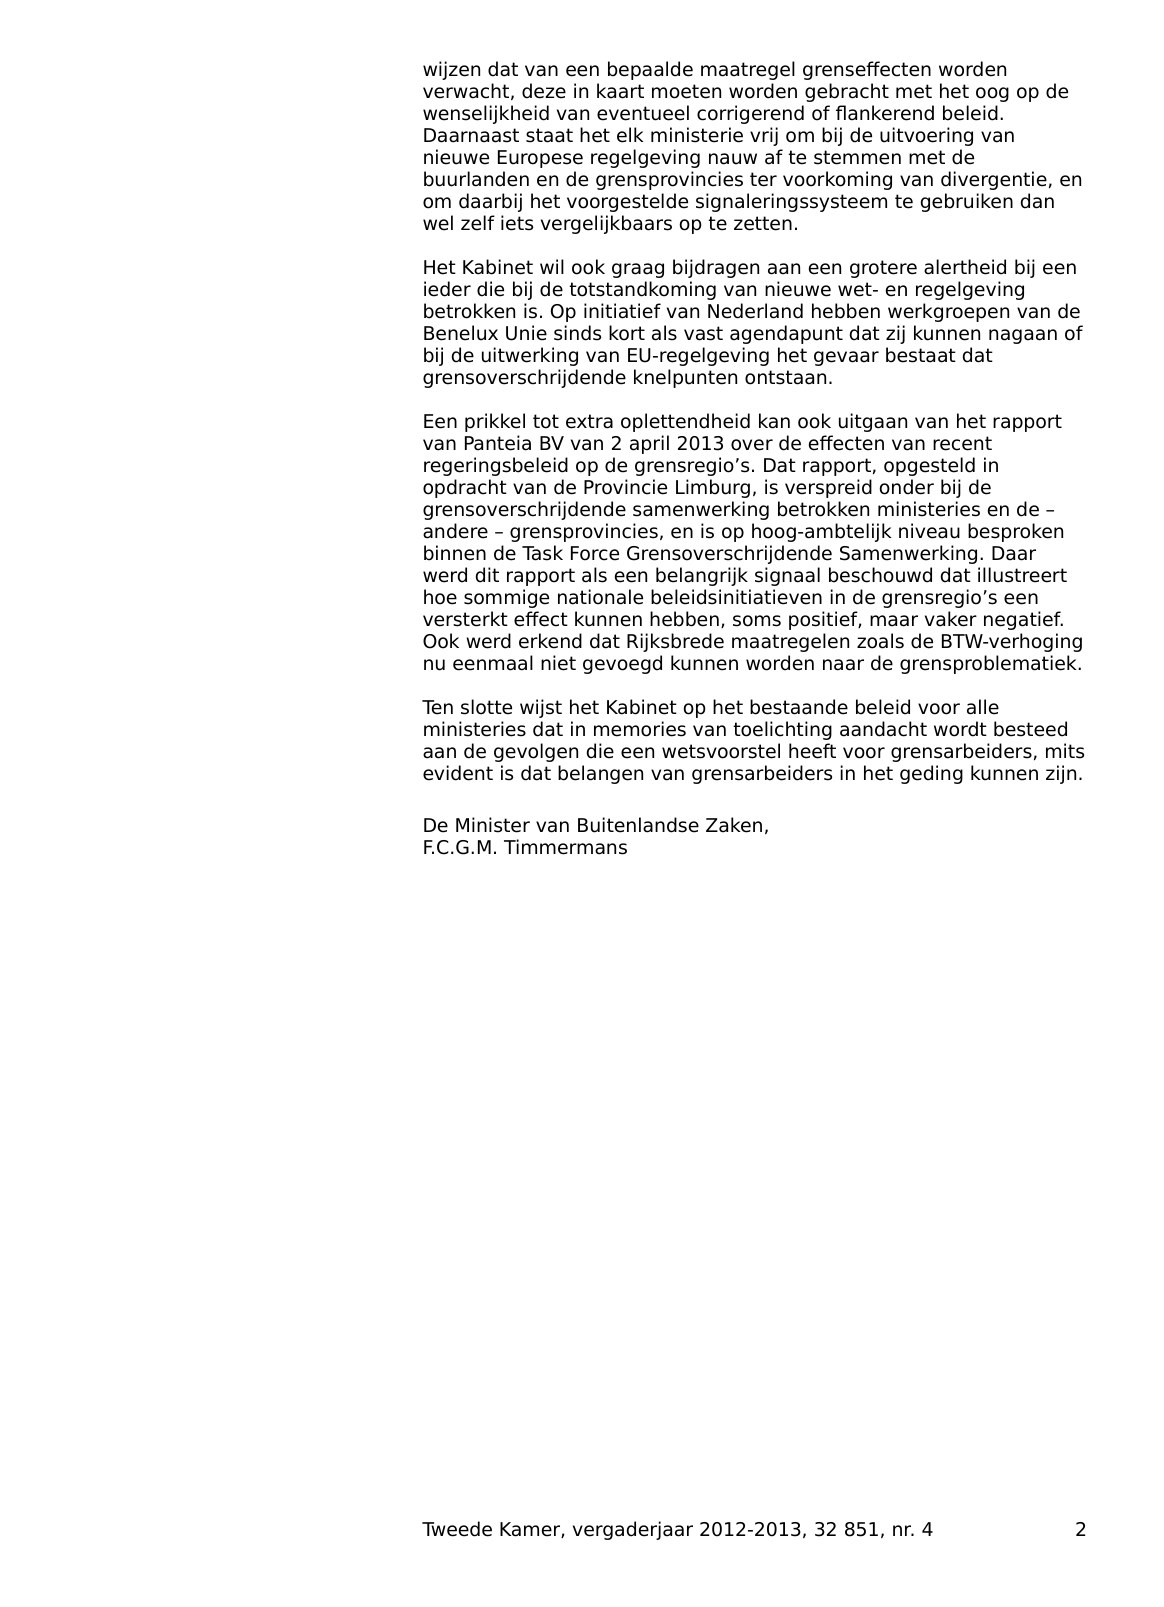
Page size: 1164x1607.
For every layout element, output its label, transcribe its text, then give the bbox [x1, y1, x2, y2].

text Ten slotte wijst het Kabinet op het bestaande beleid voor alle ministeries dat in memories van toelichting aandacht wordt besteed aan de gevolgen die een wetsvoorstel heeft voor grensarbeiders, mits evident is dat belangen van grensarbeiders in het geding kunnen zijn. [422, 697, 1087, 785]
text De Minister van Buitenlandse Zaken, F.C.G.M. Timmermans [422, 815, 1087, 859]
text Een prikkel tot extra oplettendheid kan ook uitgaan van het rapport van Panteia BV van 2 april 2013 over de effecten van recent regeringsbeleid op de grensregio’s. Dat rapport, opgesteld in opdracht van de Provincie Limburg, is verspreid onder bij de grensoverschrijdende samenwerking betrokken ministeries en de – andere – grensprovincies, en is op hoog-ambtelijk niveau besproken binnen de Task Force Grensoverschrijdende Samenwerking. Daar werd dit rapport als een belangrijk signaal beschouwd dat illustreert hoe sommige nationale beleidsinitiatieven in de grensregio’s een versterkt effect kunnen hebben, soms positief, maar vaker negatief. Ook werd erkend dat Rijksbrede maatregelen zoals de BTW-verhoging nu eenmaal niet gevoegd kunnen worden naar de grensproblematiek. [422, 411, 1087, 675]
text wijzen dat van een bepaalde maatregel grenseffecten worden verwacht, deze in kaart moeten worden gebracht met het oog op de wenselijkheid van eventueel corrigerend of flankerend beleid. Daarnaast staat het elk ministerie vrij om bij de uitvoering van nieuwe Europese regelgeving nauw af te stemmen met de buurlanden en de grensprovincies ter voorkoming van divergentie, en om daarbij het voorgestelde signaleringssysteem te gebruiken dan wel zelf iets vergelijkbaars op te zetten. [422, 59, 1087, 235]
text Het Kabinet wil ook graag bijdragen aan een grotere alertheid bij een ieder die bij de totstandkoming van nieuwe wet- en regelgeving betrokken is. Op initiatief van Nederland hebben werkgroepen van de Benelux Unie sinds kort als vast agendapunt dat zij kunnen nagaan of bij de uitwerking van EU-regelgeving het gevaar bestaat dat grensoverschrijdende knelpunten ontstaan. [422, 257, 1087, 389]
